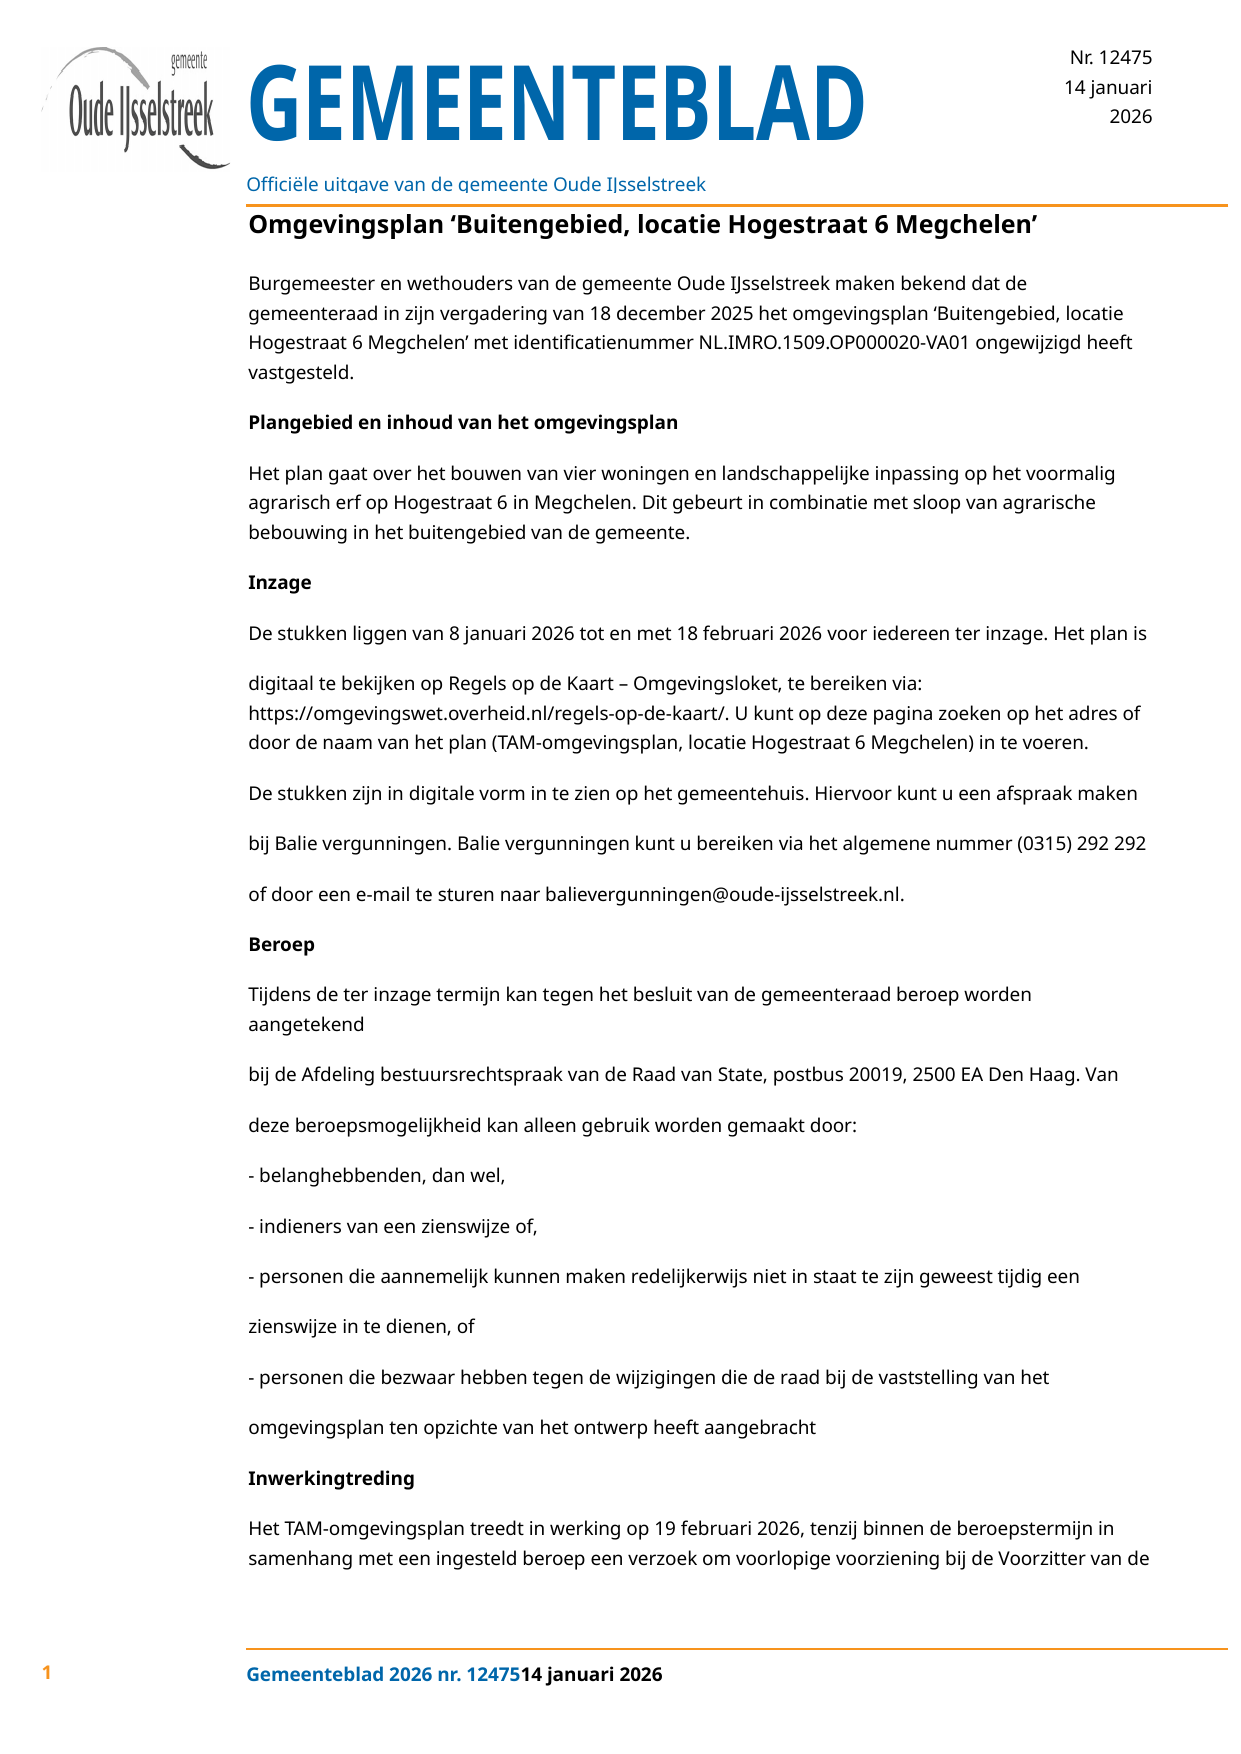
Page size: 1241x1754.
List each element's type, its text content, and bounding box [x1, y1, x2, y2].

text bij de Afdeling bestuursrechtspraak van de Raad van State, postbus 20019, 2500 EA Den Haag. Van [248, 1062, 1152, 1087]
text Beroep [248, 931, 1152, 957]
text De stukken zijn in digitale vorm in te zien op het gemeentehuis. Hiervoor kunt u een afspraak maken [248, 780, 1152, 806]
picture [41, 47, 231, 172]
text Inwerkingtreding [248, 1465, 1152, 1491]
text digitaal te bekijken op Regels op de Kaart – Omgevingsloket, te bereiken via: https://omgevingswet.overheid.nl/regels-op-de-kaart/. U kunt op deze pagina zoeken op het adres of door de naam van het plan (TAM-omgevingsplan, locatie Hogestraat 6 Megchelen) in te voeren. [248, 670, 1152, 755]
text Tijdens de ter inzage termijn kan tegen het besluit van de gemeenteraad beroep worden aangetekend [248, 982, 1152, 1037]
text - belanghebbenden, dan wel, [248, 1162, 1152, 1188]
text - indieners van een zienswijze of, [248, 1213, 1152, 1238]
text Omgevingsplan ‘Buitengebied, locatie Hogestraat 6 Megchelen’ [248, 207, 1152, 241]
text - personen die aannemelijk kunnen maken redelijkerwijs niet in staat te zijn geweest tijdig een [248, 1263, 1152, 1289]
text Plangebied en inhoud van het omgevingsplan [248, 409, 1152, 435]
text Burgemeester en wethouders van de gemeente Oude IJsselstreek maken bekend dat de gemeenteraad in zijn vergadering van 18 december 2025 het omgevingsplan ‘Buitengebied, locatie Hogestraat 6 Megchelen’ met identificatienummer NL.IMRO.1509.OP000020-VA01 ongewijzigd heeft vastgesteld. [248, 270, 1152, 385]
text of door een e-mail te sturen naar balievergunningen@oude-ijsselstreek.nl. [248, 881, 1152, 906]
text - personen die bezwaar hebben tegen de wijzigingen die de raad bij de vaststelling van het [248, 1364, 1152, 1390]
text bij Balie vergunningen. Balie vergunningen kunt u bereiken via het algemene nummer (0315) 292 292 [248, 830, 1152, 856]
text deze beroepsmogelijkheid kan alleen gebruik worden gemaakt door: [248, 1112, 1152, 1138]
text Het plan gaat over het bouwen van vier woningen en landschappelijke inpassing op het voormalig agrarisch erf op Hogestraat 6 in Megchelen. Dit gebeurt in combinatie met sloop van agrarische bebouwing in het buitengebied van de gemeente. [248, 460, 1152, 545]
text Het TAM-omgevingsplan treedt in werking op 19 februari 2026, tenzij binnen de beroepstermijn in samenhang met een ingesteld beroep een verzoek om voorlopige voorziening bij de Voorzitter van de [248, 1515, 1152, 1571]
text De stukken liggen van 8 januari 2026 tot en met 18 februari 2026 voor iedereen ter inzage. Het plan is [248, 620, 1152, 646]
text Inzage [248, 569, 1152, 595]
text omgevingsplan ten opzichte van het ontwerp heeft aangebracht [248, 1414, 1152, 1440]
text zienswijze in te dienen, of [248, 1314, 1152, 1339]
